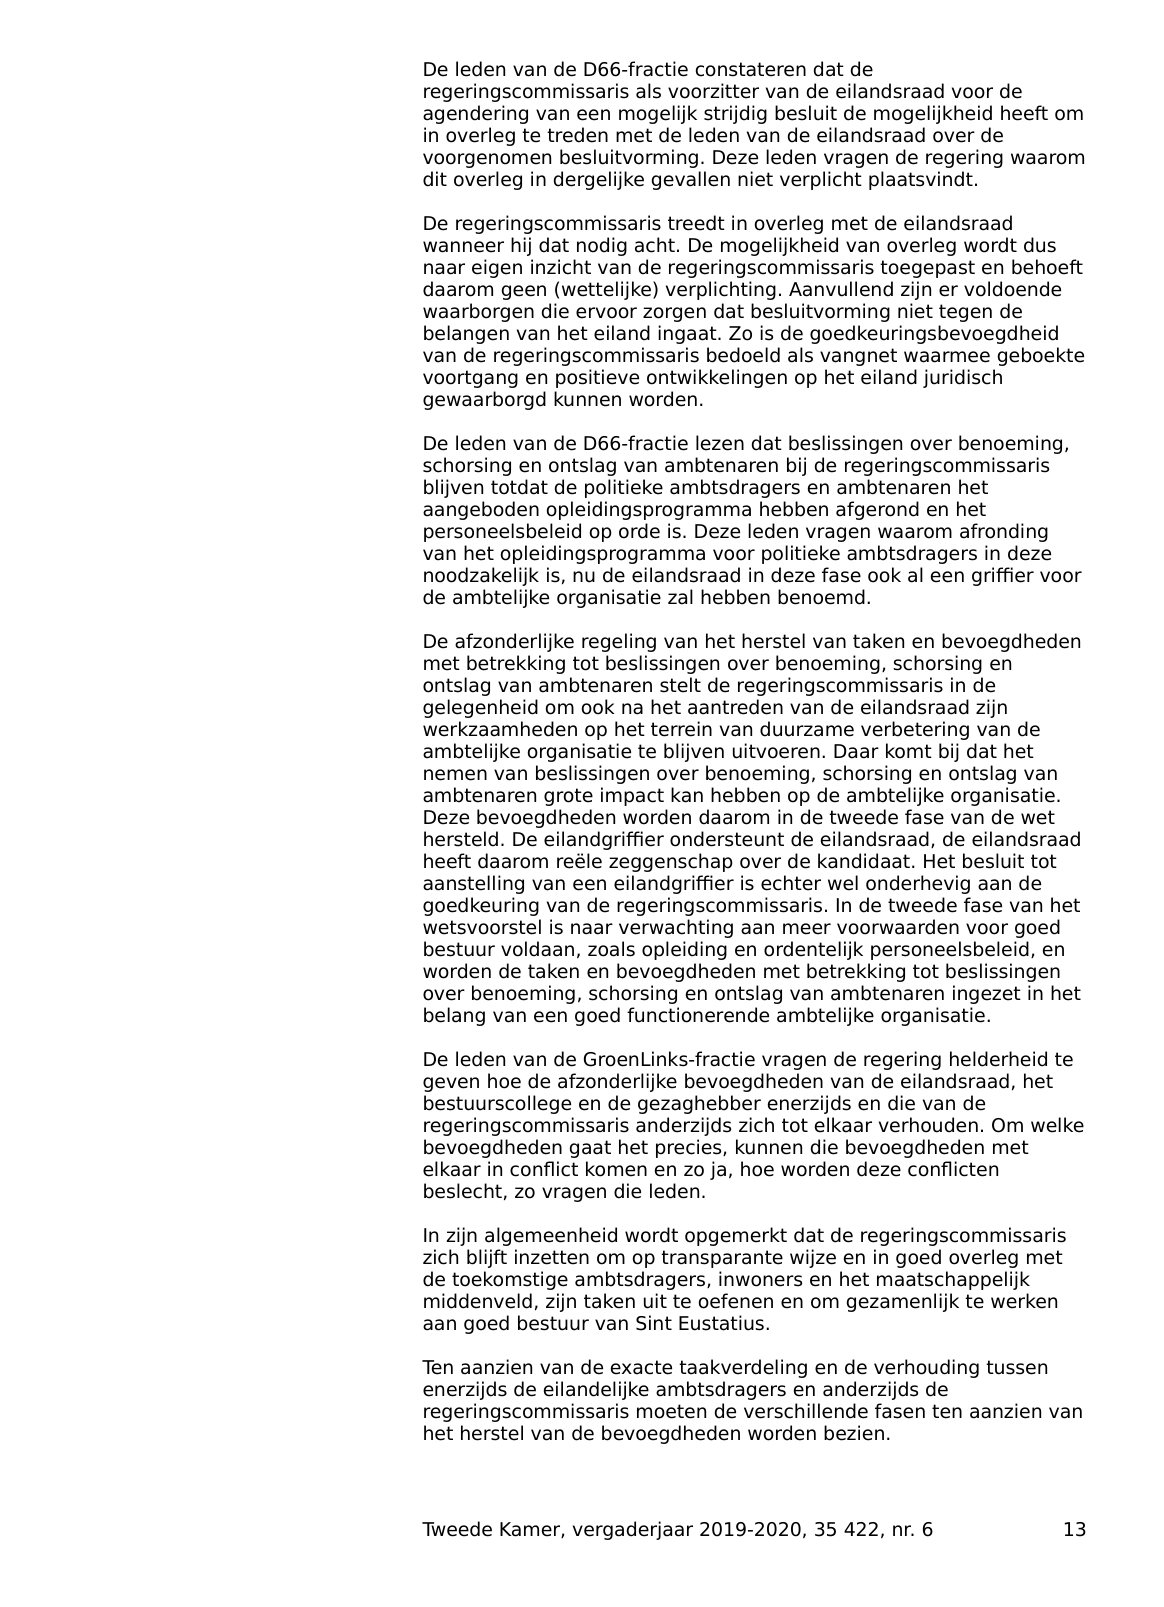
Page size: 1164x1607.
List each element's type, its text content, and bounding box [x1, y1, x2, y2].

text De leden van de D66-fractie constateren dat de regeringscommissaris als voorzitter van de eilandsraad voor de agendering van een mogelijk strijdig besluit de mogelijkheid heeft om in overleg te treden met de leden van de eilandsraad over de voorgenomen besluitvorming. Deze leden vragen de regering waarom dit overleg in dergelijke gevallen niet verplicht plaatsvindt. [422, 59, 1087, 191]
text De leden van de GroenLinks-fractie vragen de regering helderheid te geven hoe de afzonderlijke bevoegdheden van de eilandsraad, het bestuurscollege en de gezaghebber enerzijds en die van de regeringscommissaris anderzijds zich tot elkaar verhouden. Om welke bevoegdheden gaat het precies, kunnen die bevoegdheden met elkaar in conflict komen en zo ja, hoe worden deze conflicten beslecht, zo vragen die leden. [422, 1049, 1087, 1203]
text In zijn algemeenheid wordt opgemerkt dat de regeringscommissaris zich blijft inzetten om op transparante wijze en in goed overleg met de toekomstige ambtsdragers, inwoners en het maatschappelijk middenveld, zijn taken uit te oefenen en om gezamenlijk te werken aan goed bestuur van Sint Eustatius. [422, 1225, 1087, 1335]
text De regeringscommissaris treedt in overleg met de eilandsraad wanneer hij dat nodig acht. De mogelijkheid van overleg wordt dus naar eigen inzicht van de regeringscommissaris toegepast en behoeft daarom geen (wettelijke) verplichting. Aanvullend zijn er voldoende waarborgen die ervoor zorgen dat besluitvorming niet tegen de belangen van het eiland ingaat. Zo is de goedkeuringsbevoegdheid van de regeringscommissaris bedoeld als vangnet waarmee geboekte voortgang en positieve ontwikkelingen op het eiland juridisch gewaarborgd kunnen worden. [422, 213, 1087, 411]
text De leden van de D66-fractie lezen dat beslissingen over benoeming, schorsing en ontslag van ambtenaren bij de regeringscommissaris blijven totdat de politieke ambtsdragers en ambtenaren het aangeboden opleidingsprogramma hebben afgerond en het personeelsbeleid op orde is. Deze leden vragen waarom afronding van het opleidingsprogramma voor politieke ambtsdragers in deze noodzakelijk is, nu de eilandsraad in deze fase ook al een griffier voor de ambtelijke organisatie zal hebben benoemd. [422, 433, 1087, 609]
text Ten aanzien van de exacte taakverdeling en de verhouding tussen enerzijds de eilandelijke ambtsdragers en anderzijds de regeringscommissaris moeten de verschillende fasen ten aanzien van het herstel van de bevoegdheden worden bezien. [422, 1357, 1087, 1445]
text De afzonderlijke regeling van het herstel van taken en bevoegdheden met betrekking tot beslissingen over benoeming, schorsing en ontslag van ambtenaren stelt de regeringscommissaris in de gelegenheid om ook na het aantreden van de eilandsraad zijn werkzaamheden op het terrein van duurzame verbetering van de ambtelijke organisatie te blijven uitvoeren. Daar komt bij dat het nemen van beslissingen over benoeming, schorsing en ontslag van ambtenaren grote impact kan hebben op de ambtelijke organisatie. Deze bevoegdheden worden daarom in de tweede fase van de wet hersteld. De eilandgriffier ondersteunt de eilandsraad, de eilandsraad heeft daarom reële zeggenschap over de kandidaat. Het besluit tot aanstelling van een eilandgriffier is echter wel onderhevig aan de goedkeuring van de regeringscommissaris. In de tweede fase van het wetsvoorstel is naar verwachting aan meer voorwaarden voor goed bestuur voldaan, zoals opleiding en ordentelijk personeelsbeleid, en worden de taken en bevoegdheden met betrekking tot beslissingen over benoeming, schorsing en ontslag van ambtenaren ingezet in het belang van een goed functionerende ambtelijke organisatie. [422, 631, 1087, 1027]
